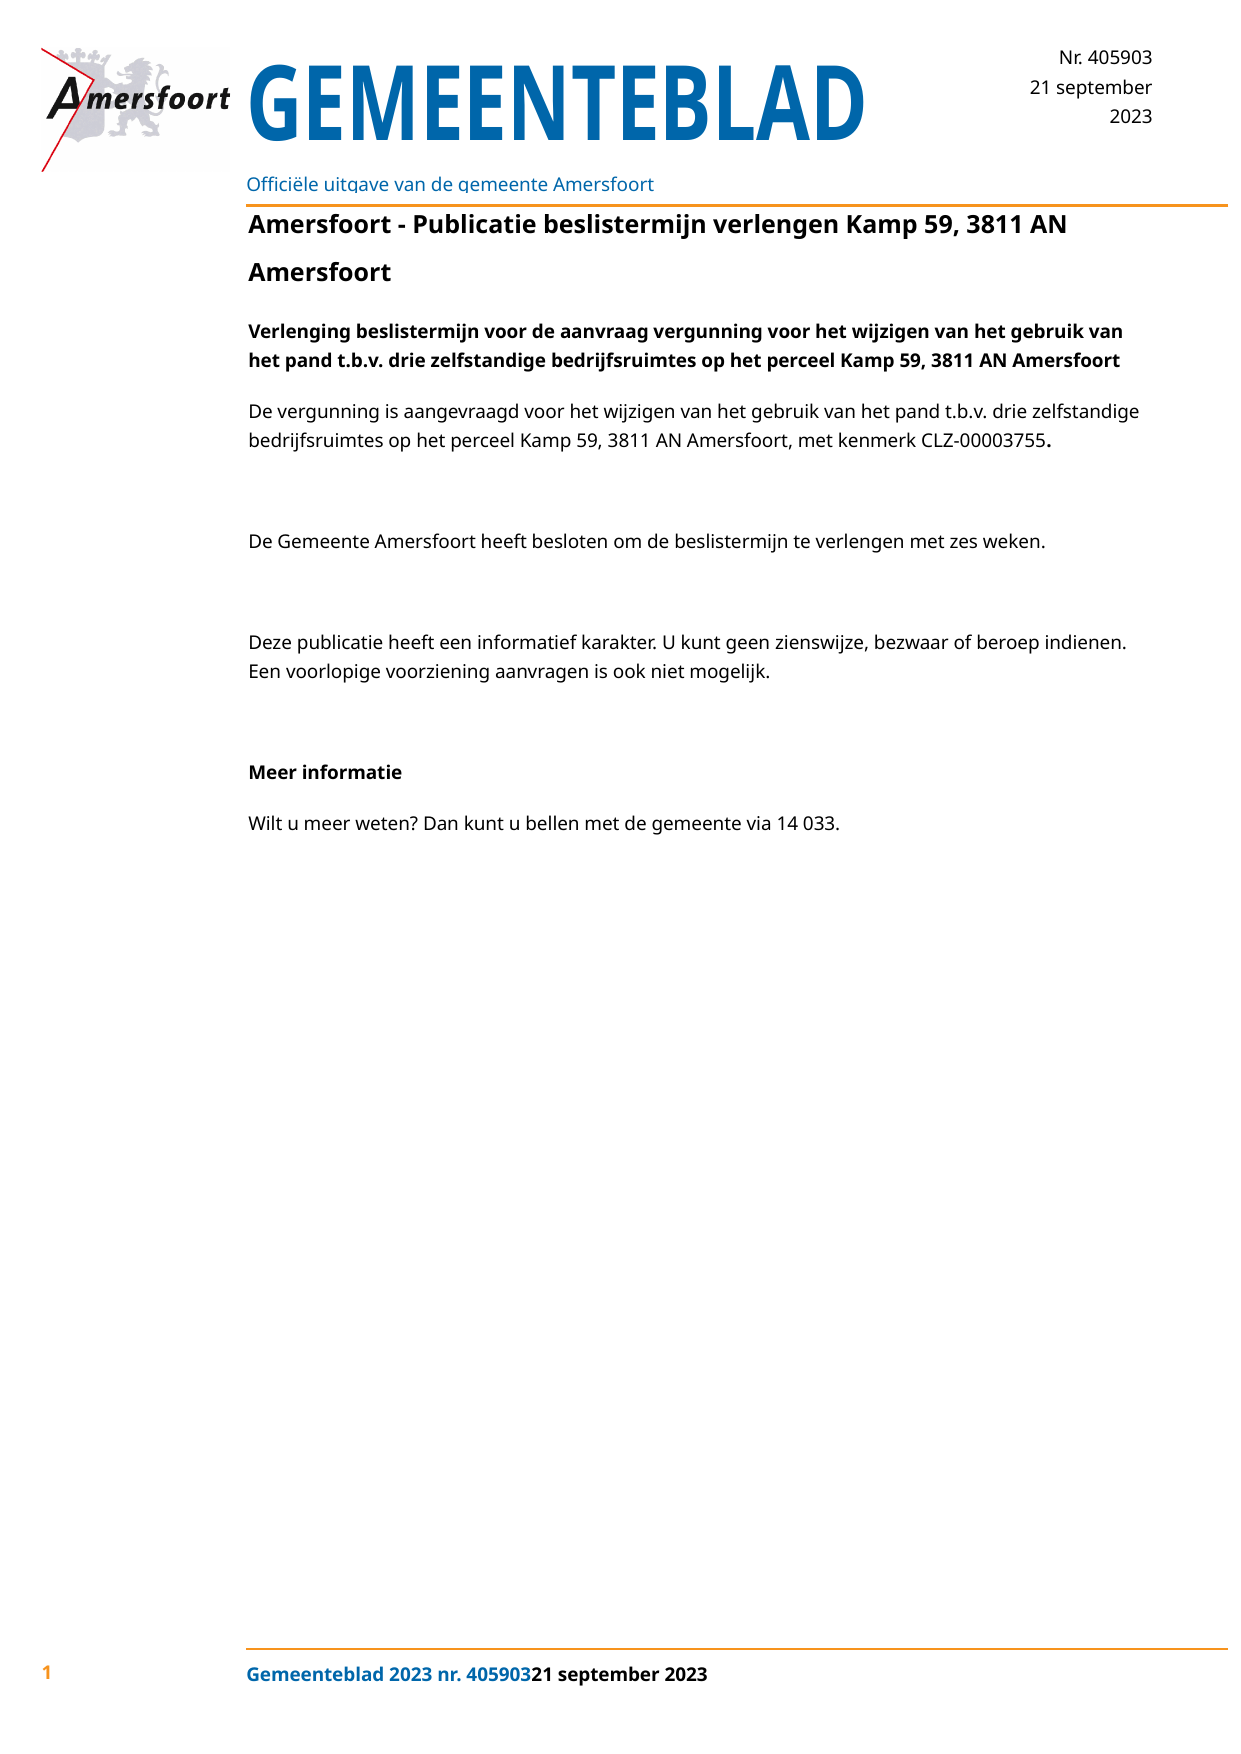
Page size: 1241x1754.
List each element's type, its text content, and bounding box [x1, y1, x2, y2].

text De vergunning is aangevraagd voor het wijzigen van het gebruik van het pand t.b.v. drie zelfstandige bedrijfsruimtes op het perceel Kamp 59, 3811 AN Amersfoort, met kenmerk CLZ-00003755. [248, 398, 1152, 453]
text De Gemeente Amersfoort heeft besloten om de beslistermijn te verlengen met zes weken. [248, 528, 1152, 554]
picture [41, 47, 231, 172]
text Wilt u meer weten? Dan kunt u bellen met de gemeente via 14 033. [248, 810, 1152, 836]
text Deze publicatie heeft een informatief karakter. U kunt geen zienswijze, bezwaar of beroep indienen. Een voorlopige voorziening aanvragen is ook niet mogelijk. [248, 629, 1152, 684]
text Amersfoort - Publicatie beslistermijn verlengen Kamp 59, 3811 AN Amersfoort [248, 207, 1152, 288]
text Verlenging beslistermijn voor de aanvraag vergunning voor het wijzigen van het gebruik van het pand t.b.v. drie zelfstandige bedrijfsruimtes op het perceel Kamp 59, 3811 AN Amersfoort [248, 318, 1152, 373]
text Meer informatie [248, 759, 1152, 785]
